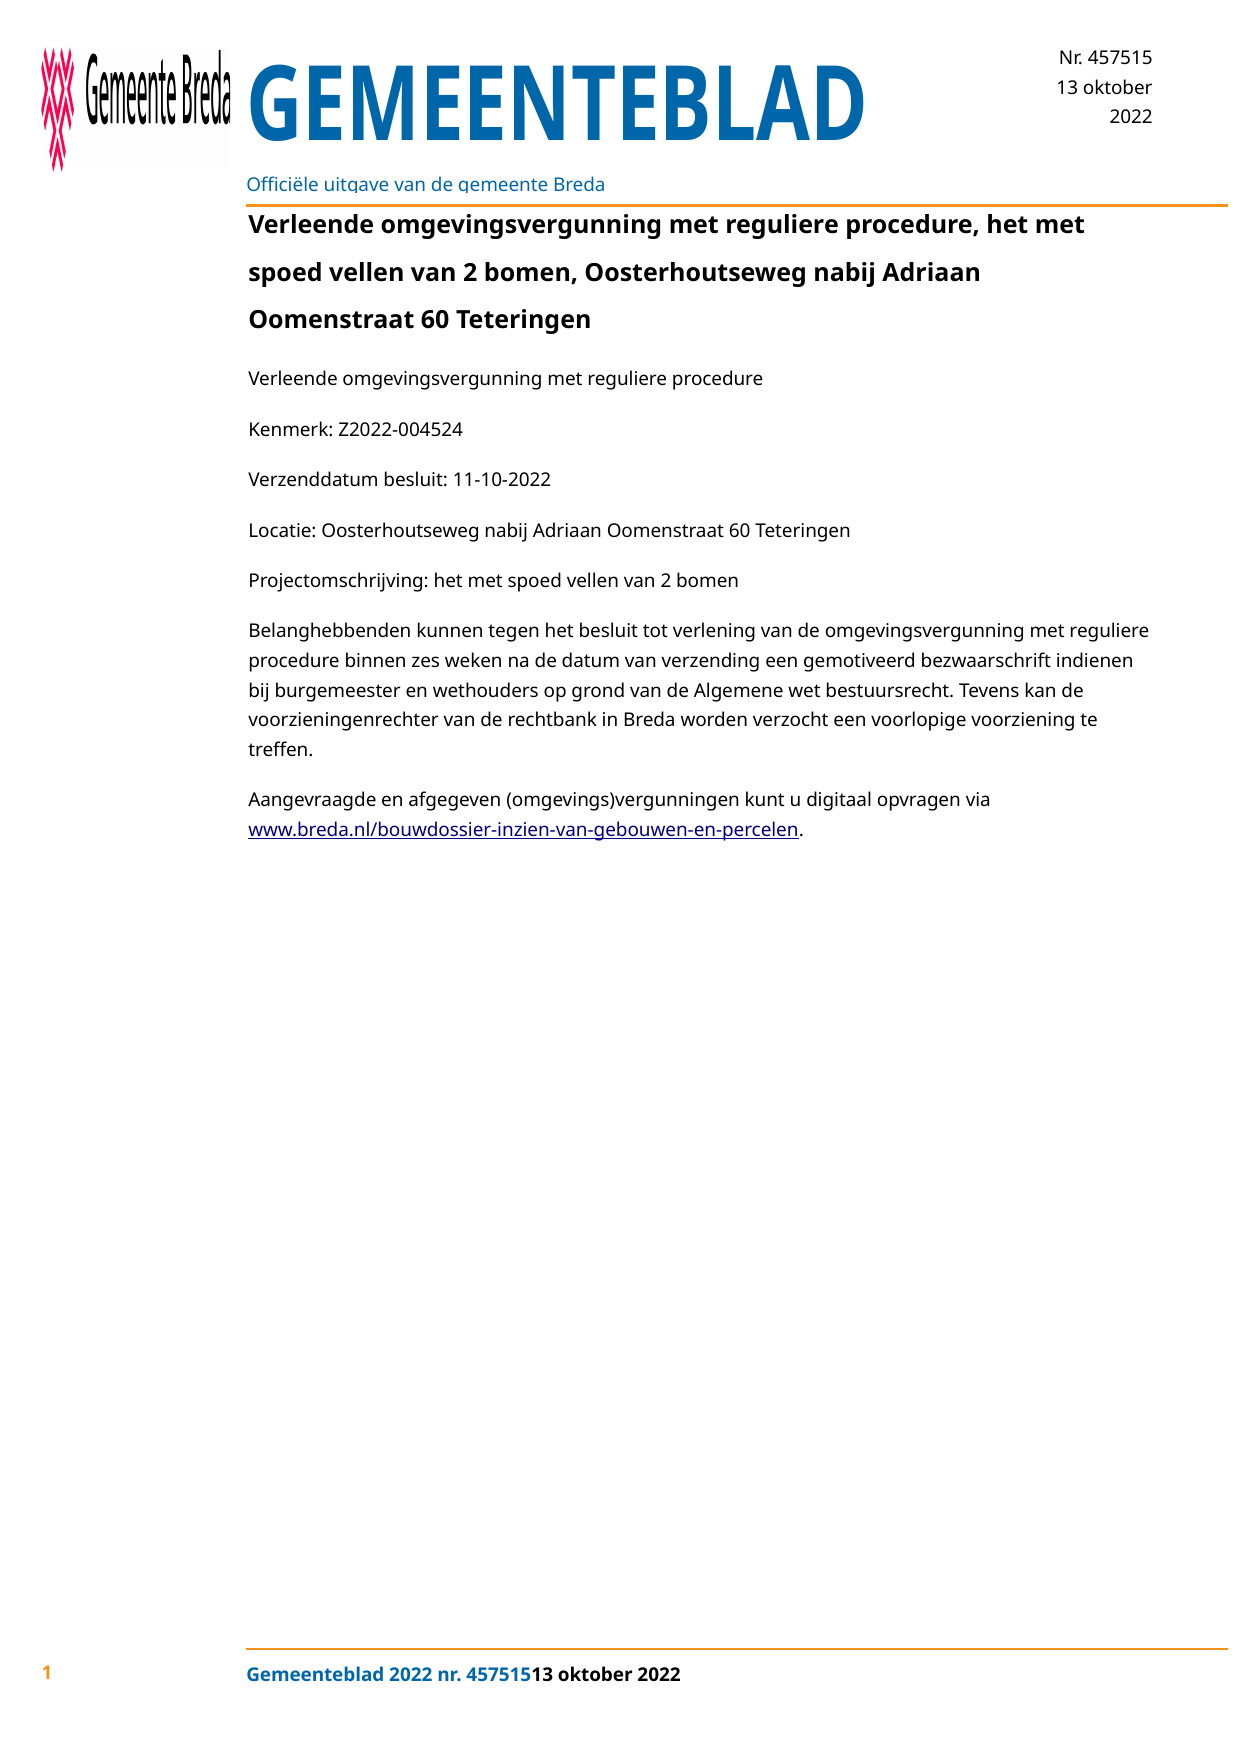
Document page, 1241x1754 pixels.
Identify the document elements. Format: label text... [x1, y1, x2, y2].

text Verzenddatum besluit: 11-10-2022 [248, 466, 1152, 492]
text Verleende omgevingsvergunning met reguliere procedure, het met spoed vellen van 2 bomen, Oosterhoutseweg nabij Adriaan Oomenstraat 60 Teteringen [248, 207, 1152, 336]
text Verleende omgevingsvergunning met reguliere procedure [248, 366, 1152, 391]
picture [41, 47, 231, 172]
text Projectomschrijving: het met spoed vellen van 2 bomen [248, 567, 1152, 593]
text Aangevraagde en afgegeven (omgevings)vergunningen kunt u digitaal opvragen via www.breda.nl/bouwdossier-inzien-van-gebouwen-en-percelen. [248, 786, 1152, 842]
text Belanghebbenden kunnen tegen het besluit tot verlening van de omgevingsvergunning met reguliere procedure binnen zes weken na de datum van verzending een gemotiveerd bezwaarschrift indienen bij burgemeester en wethouders op grond van de Algemene wet bestuursrecht. Tevens kan de voorzieningenrechter van de rechtbank in Breda worden verzocht een voorlopige voorziening te treffen. [248, 618, 1152, 762]
text Locatie: Oosterhoutseweg nabij Adriaan Oomenstraat 60 Teteringen [248, 517, 1152, 542]
text Kenmerk: Z2022-004524 [248, 416, 1152, 442]
